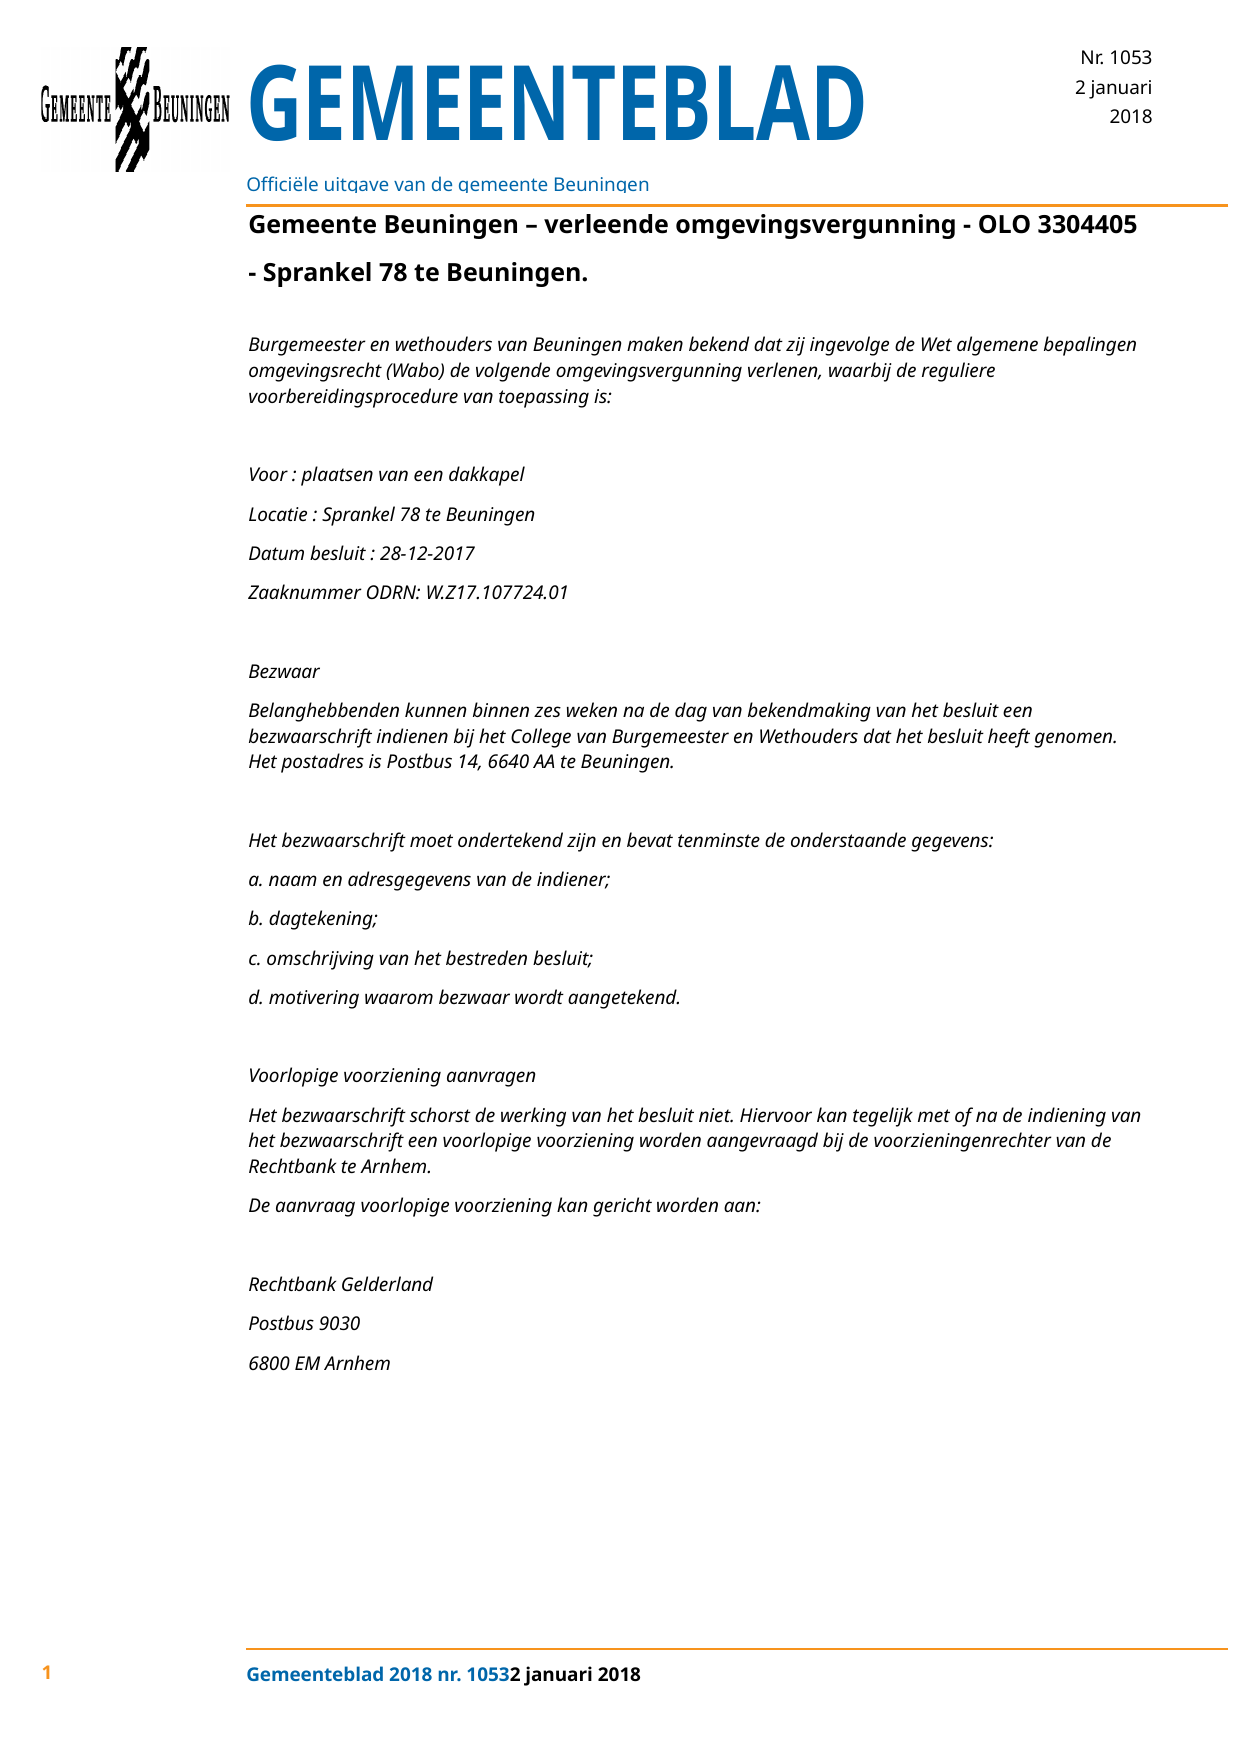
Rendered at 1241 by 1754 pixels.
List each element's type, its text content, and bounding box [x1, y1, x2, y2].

text Voorlopige voorziening aanvragen [248, 1063, 1152, 1088]
text 6800 EM Arnhem [248, 1350, 1152, 1376]
text Rechtbank Gelderland [248, 1271, 1152, 1297]
text c. omschrijving van het bestreden besluit; [248, 945, 1152, 971]
text Het bezwaarschrift moet ondertekend zijn en bevat tenminste de onderstaande gegevens: [248, 827, 1152, 853]
text Belanghebbenden kunnen binnen zes weken na de dag van bekendmaking van het besluit een bezwaarschrift indienen bij het College van Burgemeester en Wethouders dat het besluit heeft genomen. Het postadres is Postbus 14, 6640 AA te Beuningen. [248, 697, 1152, 774]
text Datum besluit : 28-12-2017 [248, 540, 1152, 566]
text Postbus 9030 [248, 1311, 1152, 1336]
text Gemeente Beuningen – verleende omgevingsvergunning - OLO 3304405 - Sprankel 78 te Beuningen. [248, 207, 1152, 288]
text Voor : plaatsen van een dakkapel [248, 461, 1152, 487]
text b. dagtekening; [248, 906, 1152, 931]
text Burgemeester en wethouders van Beuningen maken bekend dat zij ingevolge de Wet algemene bepalingen omgevingsrecht (Wabo) de volgende omgevingsvergunning verlenen, waarbij de reguliere voorbereidingsprocedure van toepassing is: [248, 331, 1152, 409]
text a. naam en adresgegevens van de indiener; [248, 866, 1152, 892]
text Bezwaar [248, 658, 1152, 683]
text De aanvraag voorlopige voorziening kan gericht worden aan: [248, 1193, 1152, 1218]
text Zaaknummer ODRN: W.Z17.107724.01 [248, 579, 1152, 605]
text Het bezwaarschrift schorst de werking van het besluit niet. Hiervoor kan tegelijk met of na de indiening van het bezwaarschrift een voorlopige voorziening worden aangevraagd bij de voorzieningenrechter van de Rechtbank te Arnhem. [248, 1102, 1152, 1179]
picture [41, 47, 231, 172]
text d. motivering waarom bezwaar wordt aangetekend. [248, 984, 1152, 1010]
text Locatie : Sprankel 78 te Beuningen [248, 501, 1152, 526]
